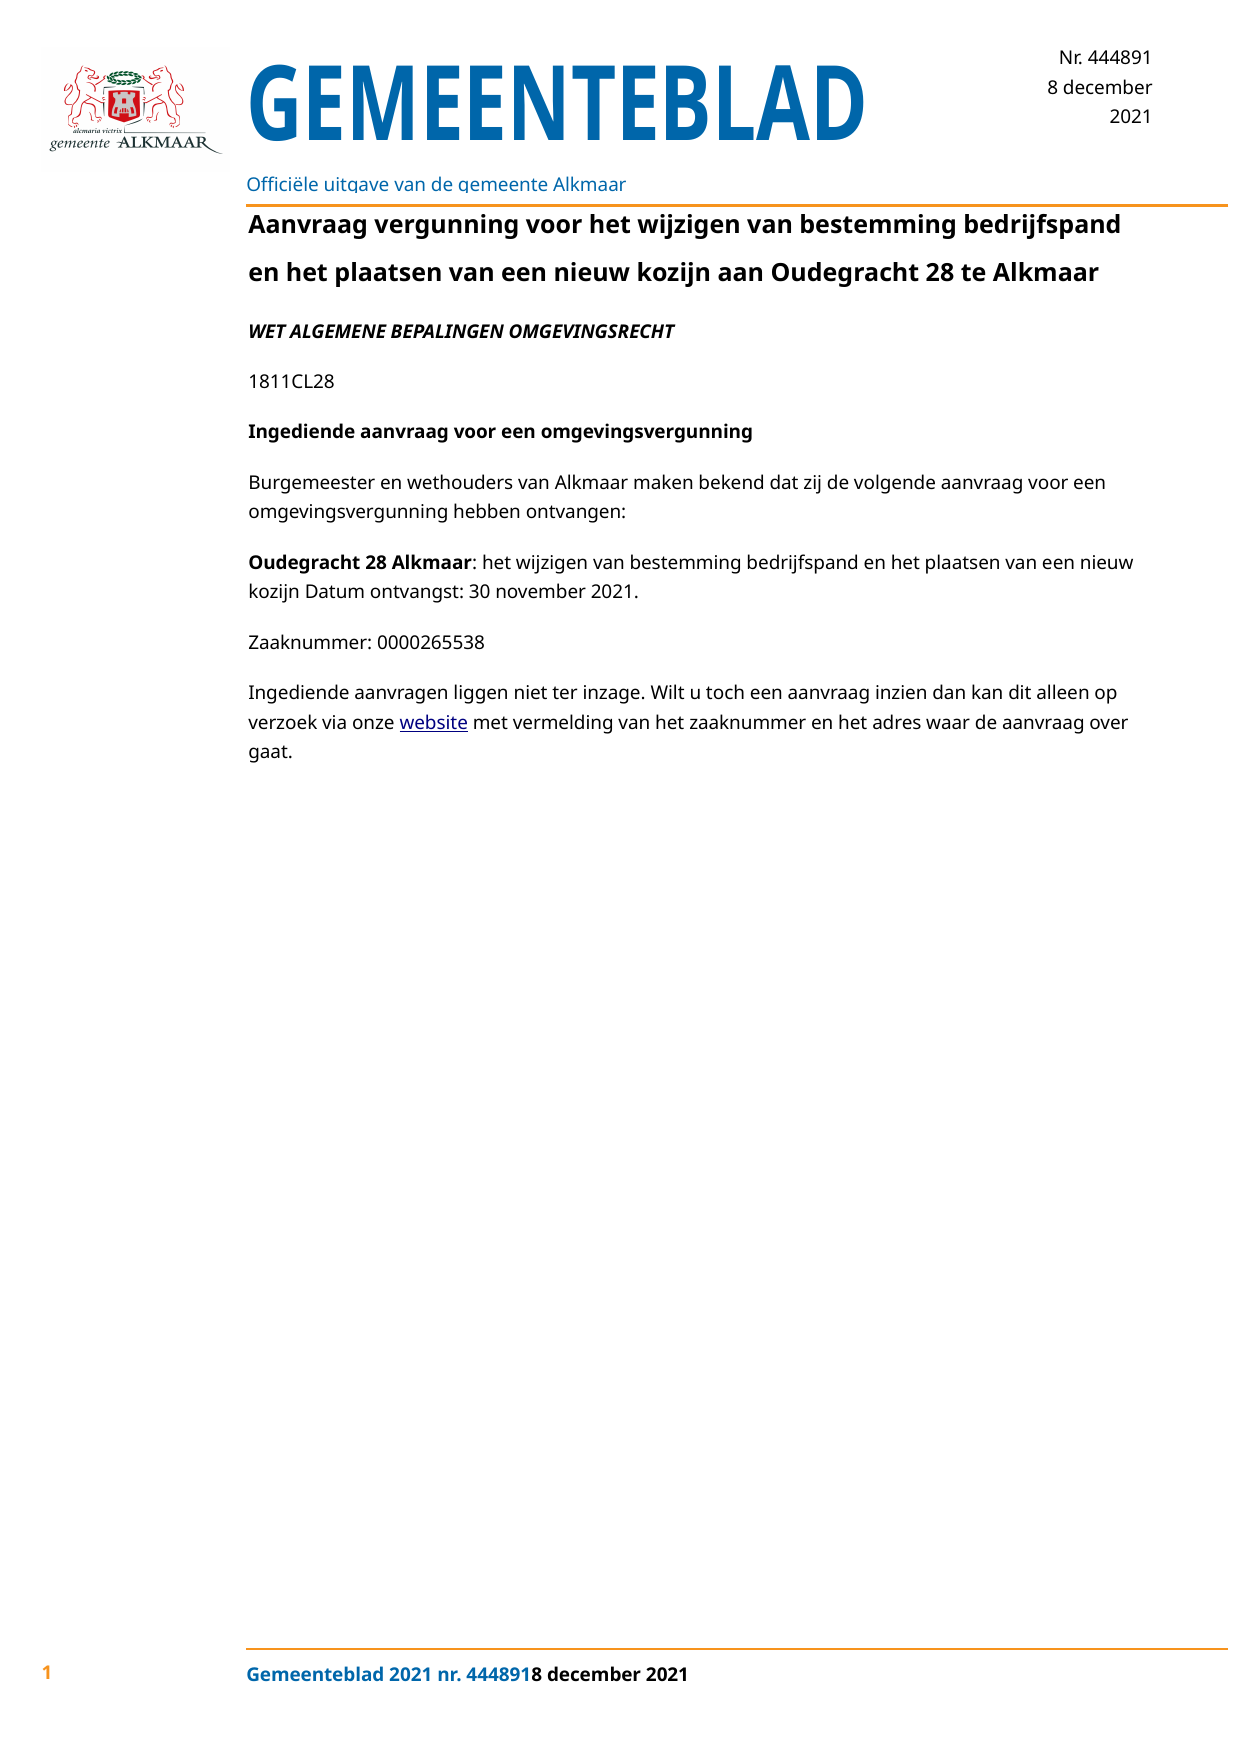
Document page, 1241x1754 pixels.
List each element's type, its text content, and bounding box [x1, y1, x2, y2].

text Ingediende aanvraag voor een omgevingsvergunning [248, 419, 1152, 444]
text Burgemeester en wethouders van Alkmaar maken bekend dat zij de volgende aanvraag voor een omgevingsvergunning hebben ontvangen: [248, 469, 1152, 524]
text Oudegracht 28 Alkmaar: het wijzigen van bestemming bedrijfspand en het plaatsen van een nieuw kozijn Datum ontvangst: 30 november 2021. [248, 549, 1152, 604]
text Zaaknummer: 0000265538 [248, 629, 1152, 655]
text Aanvraag vergunning voor het wijzigen van bestemming bedrijfspand en het plaatsen van een nieuw kozijn aan Oudegracht 28 te Alkmaar [248, 207, 1152, 288]
picture [41, 47, 231, 172]
text 1811CL28 [248, 368, 1152, 394]
text Ingediende aanvragen liggen niet ter inzage. Wilt u toch een aanvraag inzien dan kan dit alleen op verzoek via onze website met vermelding van het zaaknummer en het adres waar de aanvraag over gaat. [248, 679, 1152, 764]
text WET ALGEMENE BEPALINGEN OMGEVINGSRECHT [248, 318, 1152, 344]
